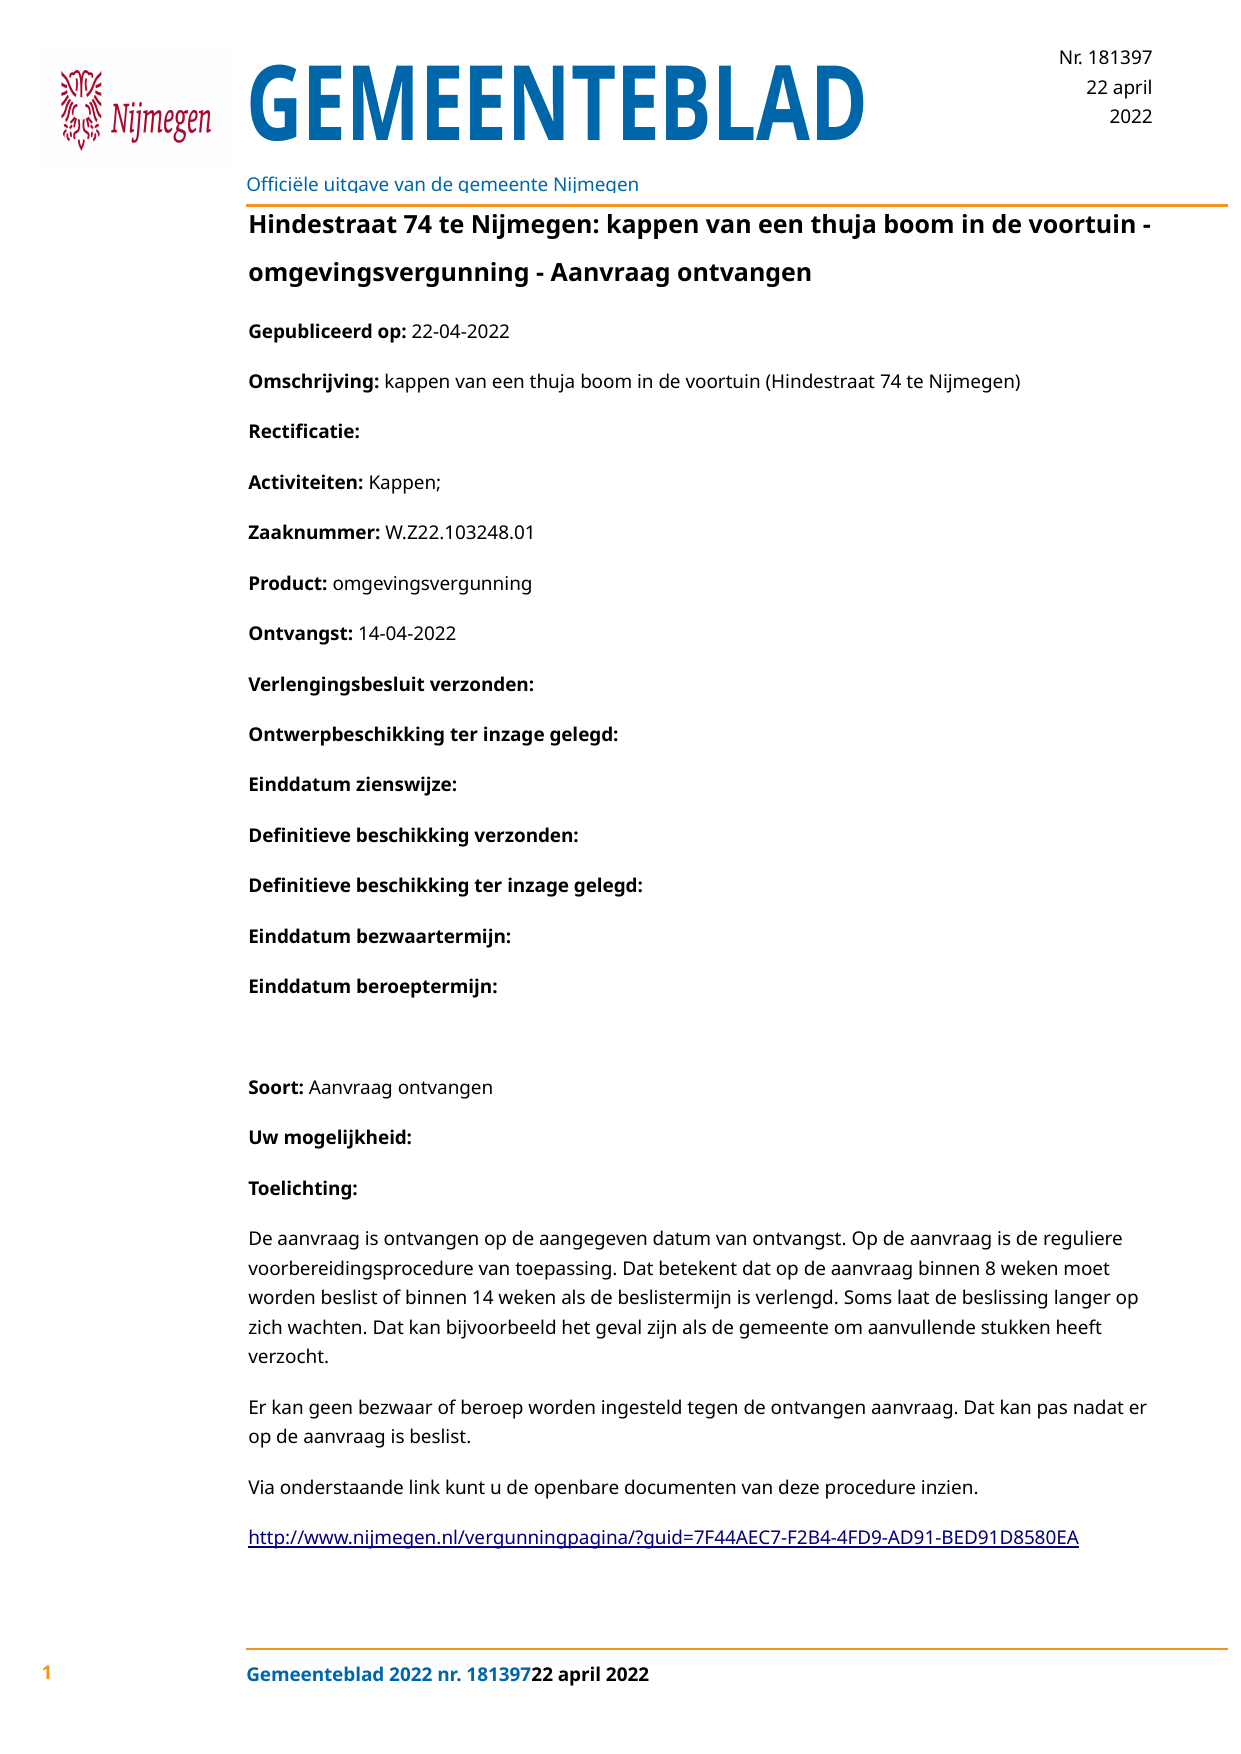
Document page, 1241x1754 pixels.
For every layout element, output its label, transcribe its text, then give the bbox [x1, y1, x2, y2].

text De aanvraag is ontvangen op de aangegeven datum van ontvangst. Op de aanvraag is de reguliere voorbereidingsprocedure van toepassing. Dat betekent dat op de aanvraag binnen 8 weken moet worden beslist of binnen 14 weken als de beslistermijn is verlengd. Soms laat de beslissing langer op zich wachten. Dat kan bijvoorbeeld het geval zijn als de gemeente om aanvullende stukken heeft verzocht. [248, 1225, 1152, 1369]
text Zaaknummer: W.Z22.103248.01 [248, 519, 1152, 545]
text Ontvangst: 14-04-2022 [248, 620, 1152, 646]
text Rectificatie: [248, 419, 1152, 444]
text Soort: Aanvraag ontvangen [248, 1074, 1152, 1100]
text Einddatum zienswijze: [248, 772, 1152, 797]
text Er kan geen bezwaar of beroep worden ingesteld tegen de ontvangen aanvraag. Dat kan pas nadat er op de aanvraag is beslist. [248, 1394, 1152, 1449]
text Ontwerpbeschikking ter inzage gelegd: [248, 721, 1152, 747]
text Product: omgevingsvergunning [248, 570, 1152, 596]
text Toelichting: [248, 1175, 1152, 1201]
text Einddatum bezwaartermijn: [248, 923, 1152, 949]
text Verlengingsbesluit verzonden: [248, 671, 1152, 697]
text Gepubliceerd op: 22-04-2022 [248, 318, 1152, 344]
text Definitieve beschikking ter inzage gelegd: [248, 872, 1152, 898]
picture [41, 47, 231, 172]
text Activiteiten: Kappen; [248, 469, 1152, 495]
text Definitieve beschikking verzonden: [248, 822, 1152, 848]
text Hindestraat 74 te Nijmegen: kappen van een thuja boom in de voortuin - omgevingsvergunning - Aanvraag ontvangen [248, 207, 1152, 288]
text Omschrijving: kappen van een thuja boom in de voortuin (Hindestraat 74 te Nijmegen) [248, 368, 1152, 394]
text Via onderstaande link kunt u de openbare documenten van deze procedure inzien. [248, 1474, 1152, 1500]
text Uw mogelijkheid: [248, 1124, 1152, 1150]
text http://www.nijmegen.nl/vergunningpagina/?guid=7F44AEC7-F2B4-4FD9-AD91-BED91D8580EA [248, 1524, 1152, 1550]
text Einddatum beroeptermijn: [248, 973, 1152, 999]
